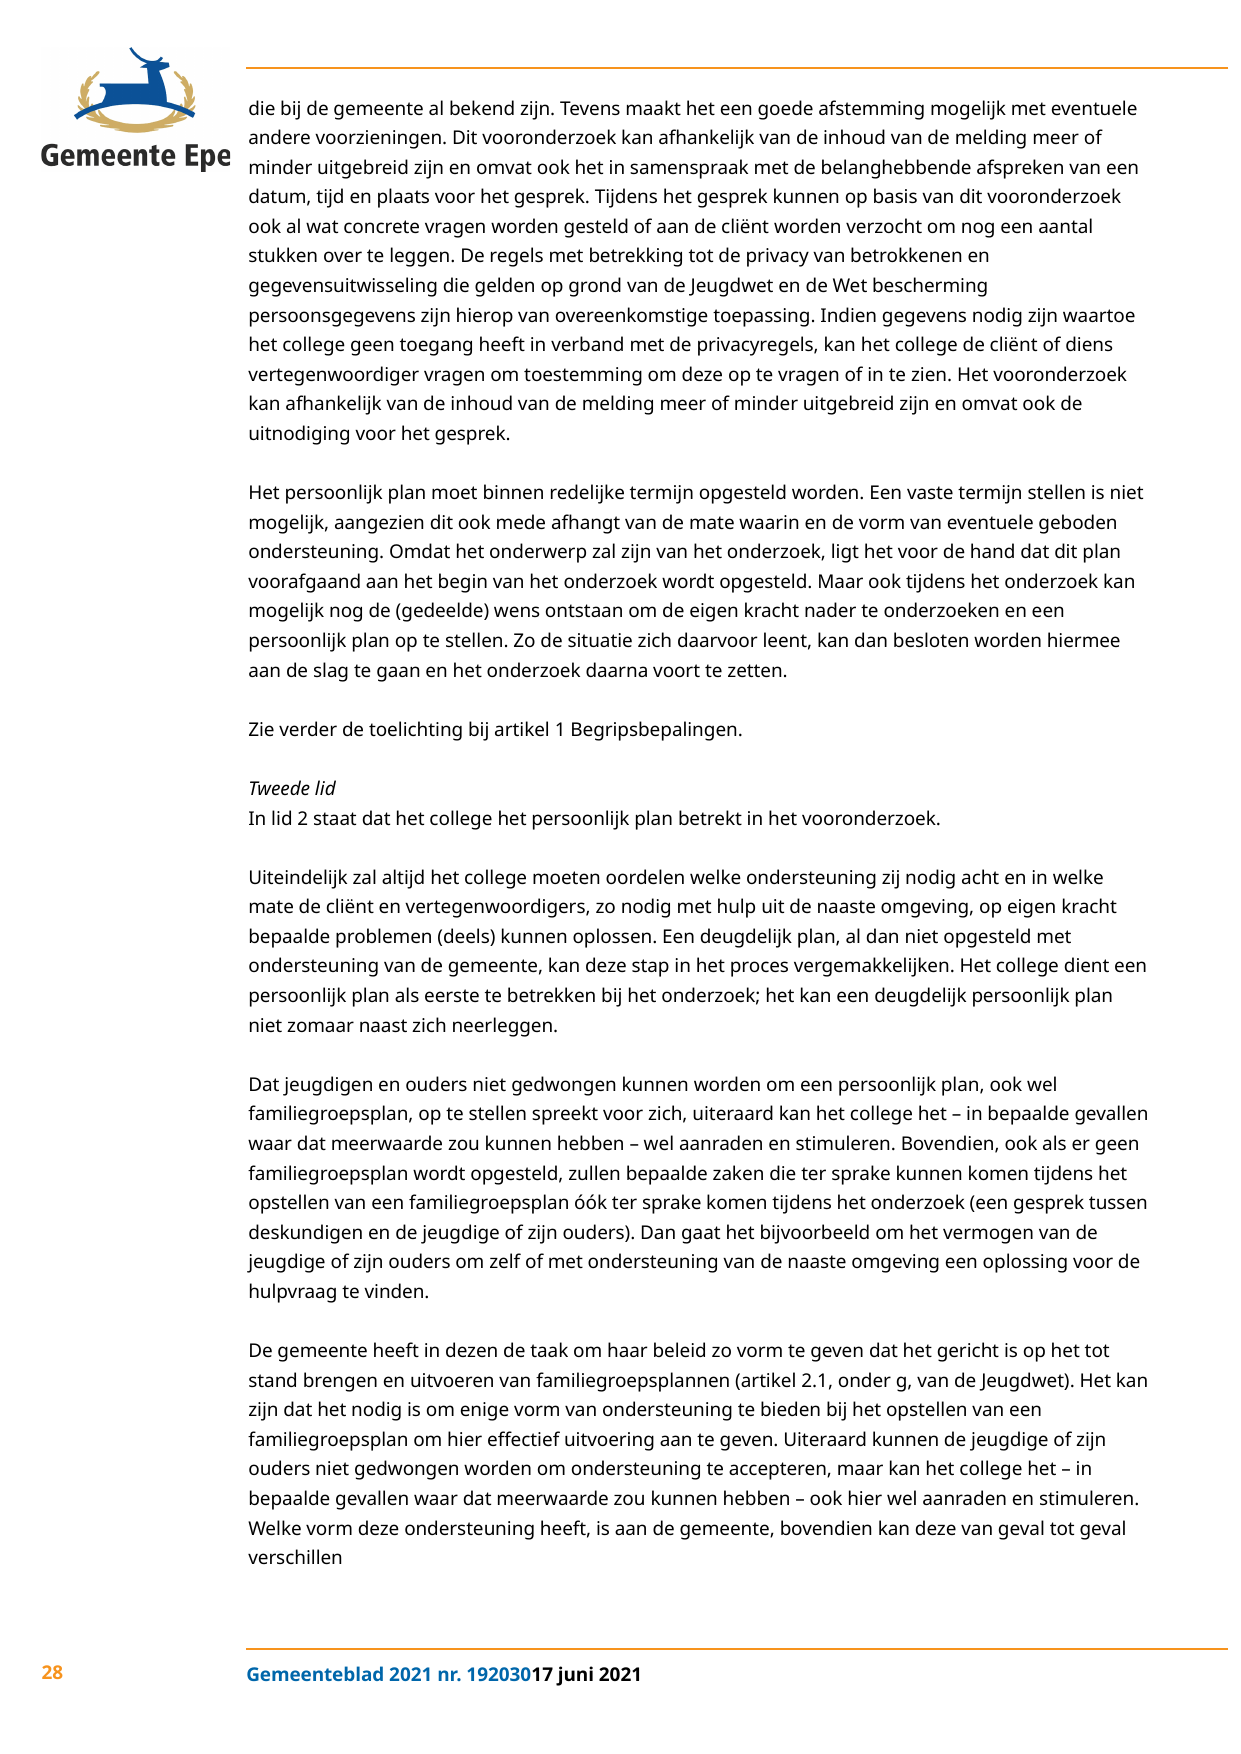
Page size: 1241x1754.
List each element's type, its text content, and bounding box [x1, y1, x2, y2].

text Het persoonlijk plan moet binnen redelijke termijn opgesteld worden. Een vaste termijn stellen is niet mogelijk, aangezien dit ook mede afhangt van de mate waarin en de vorm van eventuele geboden ondersteuning. Omdat het onderwerp zal zijn van het onderzoek, ligt het voor de hand dat dit plan voorafgaand aan het begin van het onderzoek wordt opgesteld. Maar ook tijdens het onderzoek kan mogelijk nog de (gedeelde) wens ontstaan om de eigen kracht nader te onderzoeken en een persoonlijk plan op te stellen. Zo de situatie zich daarvoor leent, kan dan besloten worden hiermee aan de slag te gaan en het onderzoek daarna voort te zetten. [248, 479, 1152, 683]
text die bij de gemeente al bekend zijn. Tevens maakt het een goede afstemming mogelijk met eventuele andere voorzieningen. Dit vooronderzoek kan afhankelijk van de inhoud van de melding meer of minder uitgebreid zijn en omvat ook het in samenspraak met de belanghebbende afspreken van een datum, tijd en plaats voor het gesprek. Tijdens het gesprek kunnen op basis van dit vooronderzoek ook al wat concrete vragen worden gesteld of aan de cliënt worden verzocht om nog een aantal stukken over te leggen. De regels met betrekking tot de privacy van betrokkenen en gegevensuitwisseling die gelden op grond van de Jeugdwet en de Wet bescherming persoonsgegevens zijn hierop van overeenkomstige toepassing. Indien gegevens nodig zijn waartoe het college geen toegang heeft in verband met de privacyregels, kan het college de cliënt of diens vertegenwoordiger vragen om toestemming om deze op te vragen of in te zien. Het vooronderzoek kan afhankelijk van de inhoud van de melding meer of minder uitgebreid zijn en omvat ook de uitnodiging voor het gesprek. [248, 95, 1152, 446]
text Tweede lid [248, 775, 1152, 801]
text Zie verder de toelichting bij artikel 1 Begripsbepalingen. [248, 716, 1152, 742]
text Dat jeugdigen en ouders niet gedwongen kunnen worden om een persoonlijk plan, ook wel familiegroepsplan, op te stellen spreekt voor zich, uiteraard kan het college het – in bepaalde gevallen waar dat meerwaarde zou kunnen hebben – wel aanraden en stimuleren. Bovendien, ook als er geen familiegroepsplan wordt opgesteld, zullen bepaalde zaken die ter sprake kunnen komen tijdens het opstellen van een familiegroepsplan óók ter sprake komen tijdens het onderzoek (een gesprek tussen deskundigen en de jeugdige of zijn ouders). Dan gaat het bijvoorbeeld om het vermogen van de jeugdige of zijn ouders om zelf of met ondersteuning van de naaste omgeving een oplossing voor de hulpvraag te vinden. [248, 1071, 1152, 1304]
picture [41, 47, 231, 172]
text De gemeente heeft in dezen de taak om haar beleid zo vorm te geven dat het gericht is op het tot stand brengen en uitvoeren van familiegroepsplannen (artikel 2.1, onder g, van de Jeugdwet). Het kan zijn dat het nodig is om enige vorm van ondersteuning te bieden bij het opstellen van een familiegroepsplan om hier effectief uitvoering aan te geven. Uiteraard kunnen de jeugdige of zijn ouders niet gedwongen worden om ondersteuning te accepteren, maar kan het college het – in bepaalde gevallen waar dat meerwaarde zou kunnen hebben – ook hier wel aanraden en stimuleren. Welke vorm deze ondersteuning heeft, is aan de gemeente, bovendien kan deze van geval tot geval verschillen [248, 1337, 1152, 1570]
text In lid 2 staat dat het college het persoonlijk plan betrekt in het vooronderzoek. [248, 805, 1152, 831]
text Uiteindelijk zal altijd het college moeten oordelen welke ondersteuning zij nodig acht en in welke mate de cliënt en vertegenwoordigers, zo nodig met hulp uit de naaste omgeving, op eigen kracht bepaalde problemen (deels) kunnen oplossen. Een deugdelijk plan, al dan niet opgesteld met ondersteuning van de gemeente, kan deze stap in het proces vergemakkelijken. Het college dient een persoonlijk plan als eerste te betrekken bij het onderzoek; het kan een deugdelijk persoonlijk plan niet zomaar naast zich neerleggen. [248, 864, 1152, 1038]
